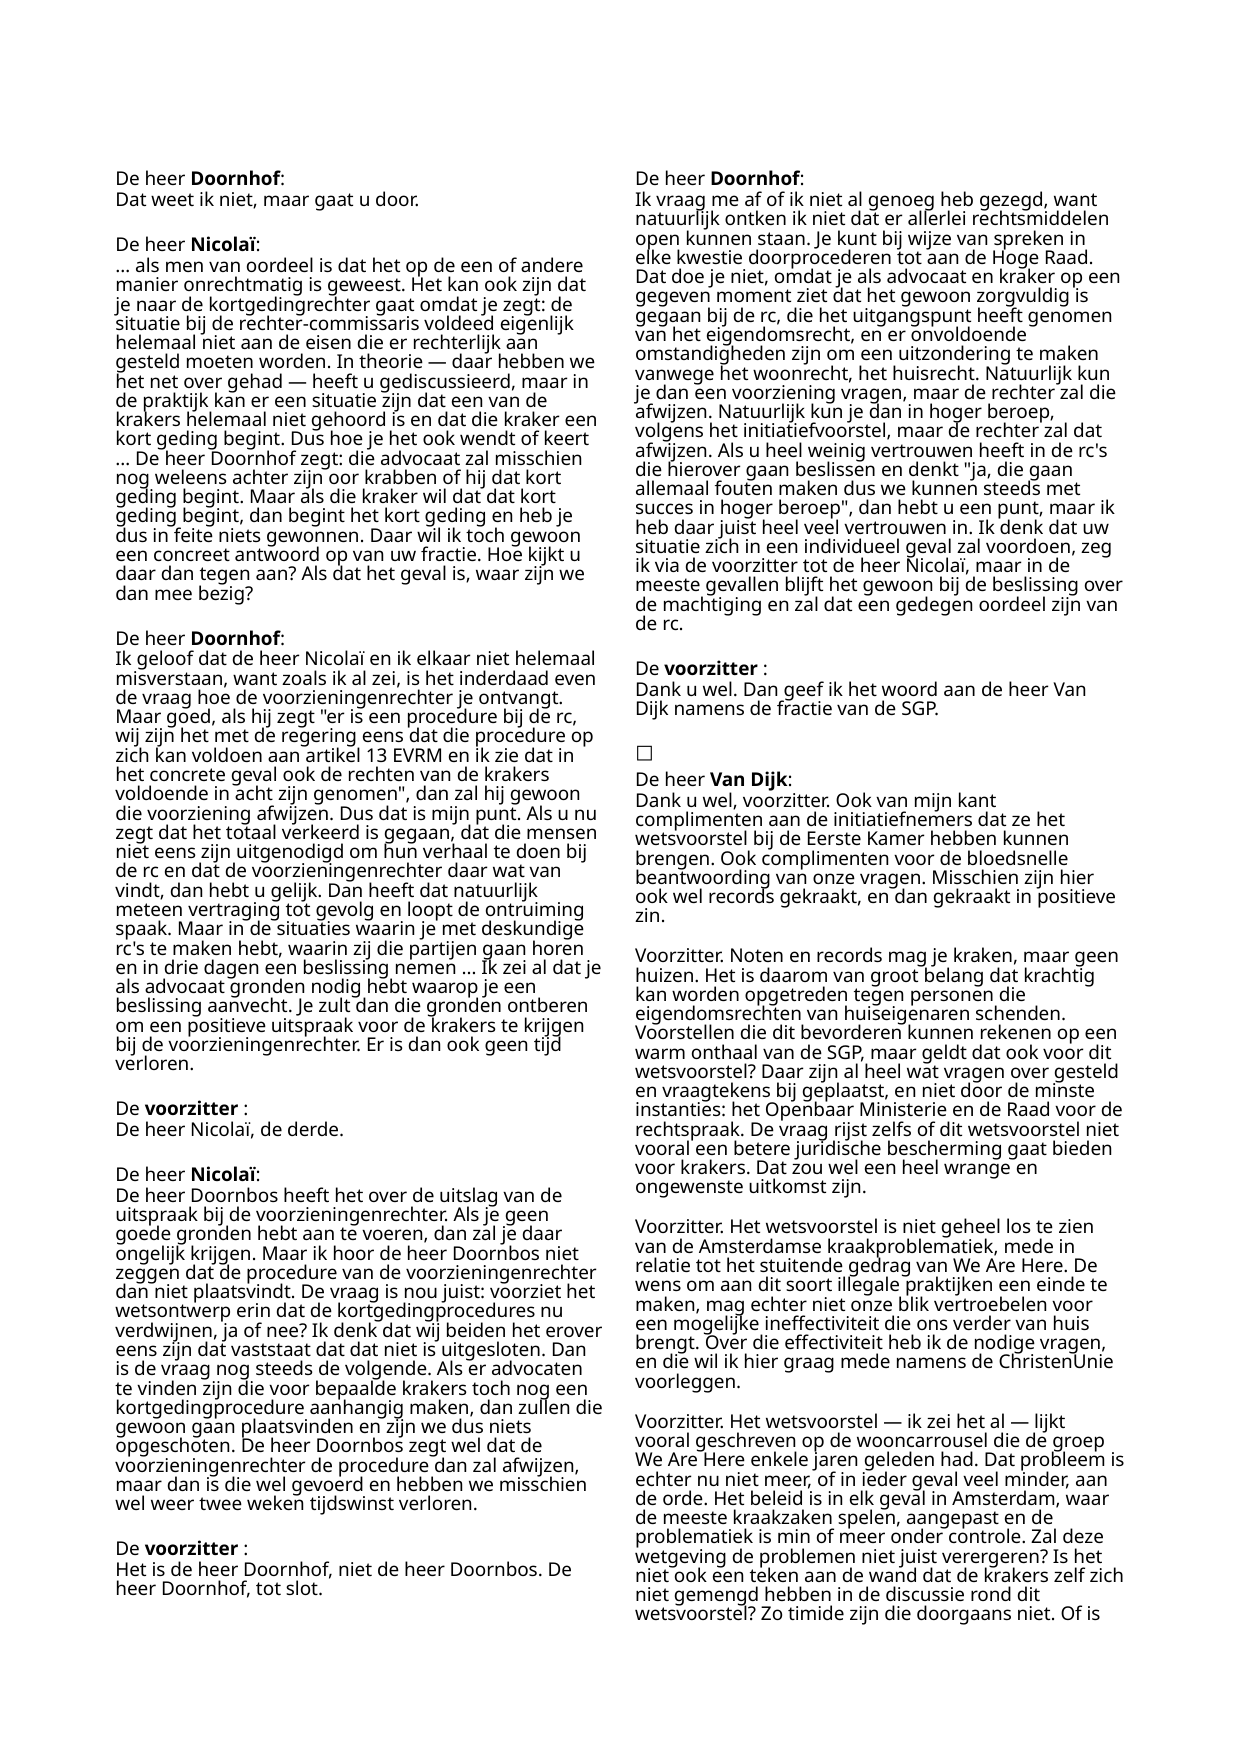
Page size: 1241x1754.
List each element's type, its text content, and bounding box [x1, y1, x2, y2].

text Het is de heer Doornhof, niet de heer Doornbos. De heer Doornhof, tot slot. [115, 1561, 605, 1599]
text Ik geloof dat de heer Nicolaï en ik elkaar niet helemaal misverstaan, want zoals ik al zei, is het inderdaad even de vraag hoe de voorzieningenrechter je ontvangt. Maar goed, als hij zegt "er is een procedure bij de rc, wij zijn het met de regering eens dat die procedure op zich kan voldoen aan artikel 13 EVRM en ik zie dat in het concrete geval ook de rechten van de krakers voldoende in acht zijn genomen", dan zal hij gewoon die voorziening afwijzen. Dus dat is mijn punt. Als u nu zegt dat het totaal verkeerd is gegaan, dat die mensen niet eens zijn uitgenodigd om hun verhaal te doen bij de rc en dat de voorzieningenrechter daar wat van vindt, dan hebt u gelijk. Dan heeft dat natuurlijk meteen vertraging tot gevolg en loopt de ontruiming spaak. Maar in de situaties waarin je met deskundige rc's te maken hebt, waarin zij die partijen gaan horen en in drie dagen een beslissing nemen … Ik zei al dat je als advocaat gronden nodig hebt waarop je een beslissing aanvecht. Je zult dan die gronden ontberen om een positieve uitspraak voor de krakers te krijgen bij de voorzieningenrechter. Er is dan ook geen tijd verloren. [115, 650, 605, 1074]
text De heer Doornbos heeft het over de uitslag van de uitspraak bij de voorzieningenrechter. Als je geen goede gronden hebt aan te voeren, dan zal je daar ongelijk krijgen. Maar ik hoor de heer Doornbos niet zeggen dat de procedure van de voorzieningenrechter dan niet plaatsvindt. De vraag is nou juist: voorziet het wetsontwerp erin dat de kortgedingprocedures nu verdwijnen, ja of nee? Ik denk dat wij beiden het erover eens zijn dat vaststaat dat dat niet is uitgesloten. Dan is de vraag nog steeds de volgende. Als er advocaten te vinden zijn die voor bepaalde krakers toch nog een kortgedingprocedure aanhangig maken, dan zullen die gewoon gaan plaatsvinden en zijn we dus niets opgeschoten. De heer Doornbos zegt wel dat de voorzieningenrechter de procedure dan zal afwijzen, maar dan is die wel gevoerd en hebben we misschien wel weer twee weken tijdswinst verloren. [115, 1187, 605, 1514]
text Dank u wel, voorzitter. Ook van mijn kant complimenten aan de initiatiefnemers dat ze het wetsvoorstel bij de Eerste Kamer hebben kunnen brengen. Ook complimenten voor de bloedsnelle beantwoording van onze vragen. Misschien zijn hier ook wel records gekraakt, en dan gekraakt in positieve zin. [635, 792, 1125, 927]
text De heer Nicolaï, de derde. [115, 1121, 605, 1140]
text De heer Nicolaï: [115, 1161, 605, 1187]
text Voorzitter. Het wetsvoorstel — ik zei het al — lijkt vooral geschreven op de wooncarrousel die de groep We Are Here enkele jaren geleden had. Dat probleem is echter nu niet meer, of in ieder geval veel minder, aan de orde. Het beleid is in elk geval in Amsterdam, waar de meeste kraakzaken spelen, aangepast en de problematiek is min of meer onder controle. Zal deze wetgeving de problemen niet juist verergeren? Is het niet ook een teken aan de wand dat de krakers zelf zich niet gemengd hebben in de discussie rond dit wetsvoorstel? Zo timide zijn die doorgaans niet. Of is [635, 1413, 1125, 1625]
text Dank u wel. Dan geef ik het woord aan de heer Van Dijk namens de fractie van de SGP. [635, 681, 1125, 719]
text De heer Doornhof: [115, 165, 605, 191]
text Ik vraag me af of ik niet al genoeg heb gezegd, want natuurlijk ontken ik niet dat er allerlei rechtsmiddelen open kunnen staan. Je kunt bij wijze van spreken in elke kwestie doorprocederen tot aan de Hoge Raad. Dat doe je niet, omdat je als advocaat en kraker op een gegeven moment ziet dat het gewoon zorgvuldig is gegaan bij de rc, die het uitgangspunt heeft genomen van het eigendomsrecht, en er onvoldoende omstandigheden zijn om een uitzondering te maken vanwege het woonrecht, het huisrecht. Natuurlijk kun je dan een voorziening vragen, maar de rechter zal die afwijzen. Natuurlijk kun je dan in hoger beroep, volgens het initiatiefvoorstel, maar de rechter zal dat afwijzen. Als u heel weinig vertrouwen heeft in de rc's die hierover gaan beslissen en denkt "ja, die gaan allemaal fouten maken dus we kunnen steeds met succes in hoger beroep", dan hebt u een punt, maar ik heb daar juist heel veel vertrouwen in. Ik denk dat uw situatie zich in een individueel geval zal voordoen, zeg ik via de voorzitter tot de heer Nicolaï, maar in de meeste gevallen blijft het gewoon bij de beslissing over de machtiging en zal dat een gedegen oordeel zijn van de rc. [635, 191, 1125, 634]
text De heer Doornhof: [115, 625, 605, 650]
text … als men van oordeel is dat het op de een of andere manier onrechtmatig is geweest. Het kan ook zijn dat je naar de kortgedingrechter gaat omdat je zegt: de situatie bij de rechter-commissaris voldeed eigenlijk helemaal niet aan de eisen die er rechterlijk aan gesteld moeten worden. In theorie — daar hebben we het net over gehad — heeft u gediscussieerd, maar in de praktijk kan er een situatie zijn dat een van de krakers helemaal niet gehoord is en dat die kraker een kort geding begint. Dus hoe je het ook wendt of keert … De heer Doornhof zegt: die advocaat zal misschien nog weleens achter zijn oor krabben of hij dat kort geding begint. Maar als die kraker wil dat dat kort geding begint, dan begint het kort geding en heb je dus in feite niets gewonnen. Daar wil ik toch gewoon een concreet antwoord op van uw fractie. Hoe kijkt u daar dan tegen aan? Als dat het geval is, waar zijn we dan mee bezig? [115, 257, 605, 604]
text De heer Doornhof: [635, 165, 1125, 191]
text De voorzitter : [115, 1535, 605, 1561]
text De voorzitter : [635, 655, 1125, 681]
text De voorzitter : [115, 1095, 605, 1121]
text ⬜ [635, 740, 1125, 766]
text De heer Van Dijk: [635, 766, 1125, 792]
text Voorzitter. Noten en records mag je kraken, maar geen huizen. Het is daarom van groot belang dat krachtig kan worden opgetreden tegen personen die eigendomsrechten van huiseigenaren schenden. Voorstellen die dit bevorderen kunnen rekenen op een warm onthaal van de SGP, maar geldt dat ook voor dit wetsvoorstel? Daar zijn al heel wat vragen over gesteld en vraagtekens bij geplaatst, en niet door de minste instanties: het Openbaar Ministerie en de Raad voor de rechtspraak. De vraag rijst zelfs of dit wetsvoorstel niet vooral een betere juridische bescherming gaat bieden voor krakers. Dat zou wel een heel wrange en ongewenste uitkomst zijn. [635, 947, 1125, 1198]
text Dat weet ik niet, maar gaat u door. [115, 191, 605, 210]
text Voorzitter. Het wetsvoorstel is niet geheel los te zien van de Amsterdamse kraakproblematiek, mede in relatie tot het stuitende gedrag van We Are Here. De wens om aan dit soort illegale praktijken een einde te maken, mag echter niet onze blik vertroebelen voor een mogelijke ineffectiviteit die ons verder van huis brengt. Over die effectiviteit heb ik de nodige vragen, en die wil ik hier graag mede namens de ChristenUnie voorleggen. [635, 1218, 1125, 1392]
text De heer Nicolaï: [115, 231, 605, 257]
